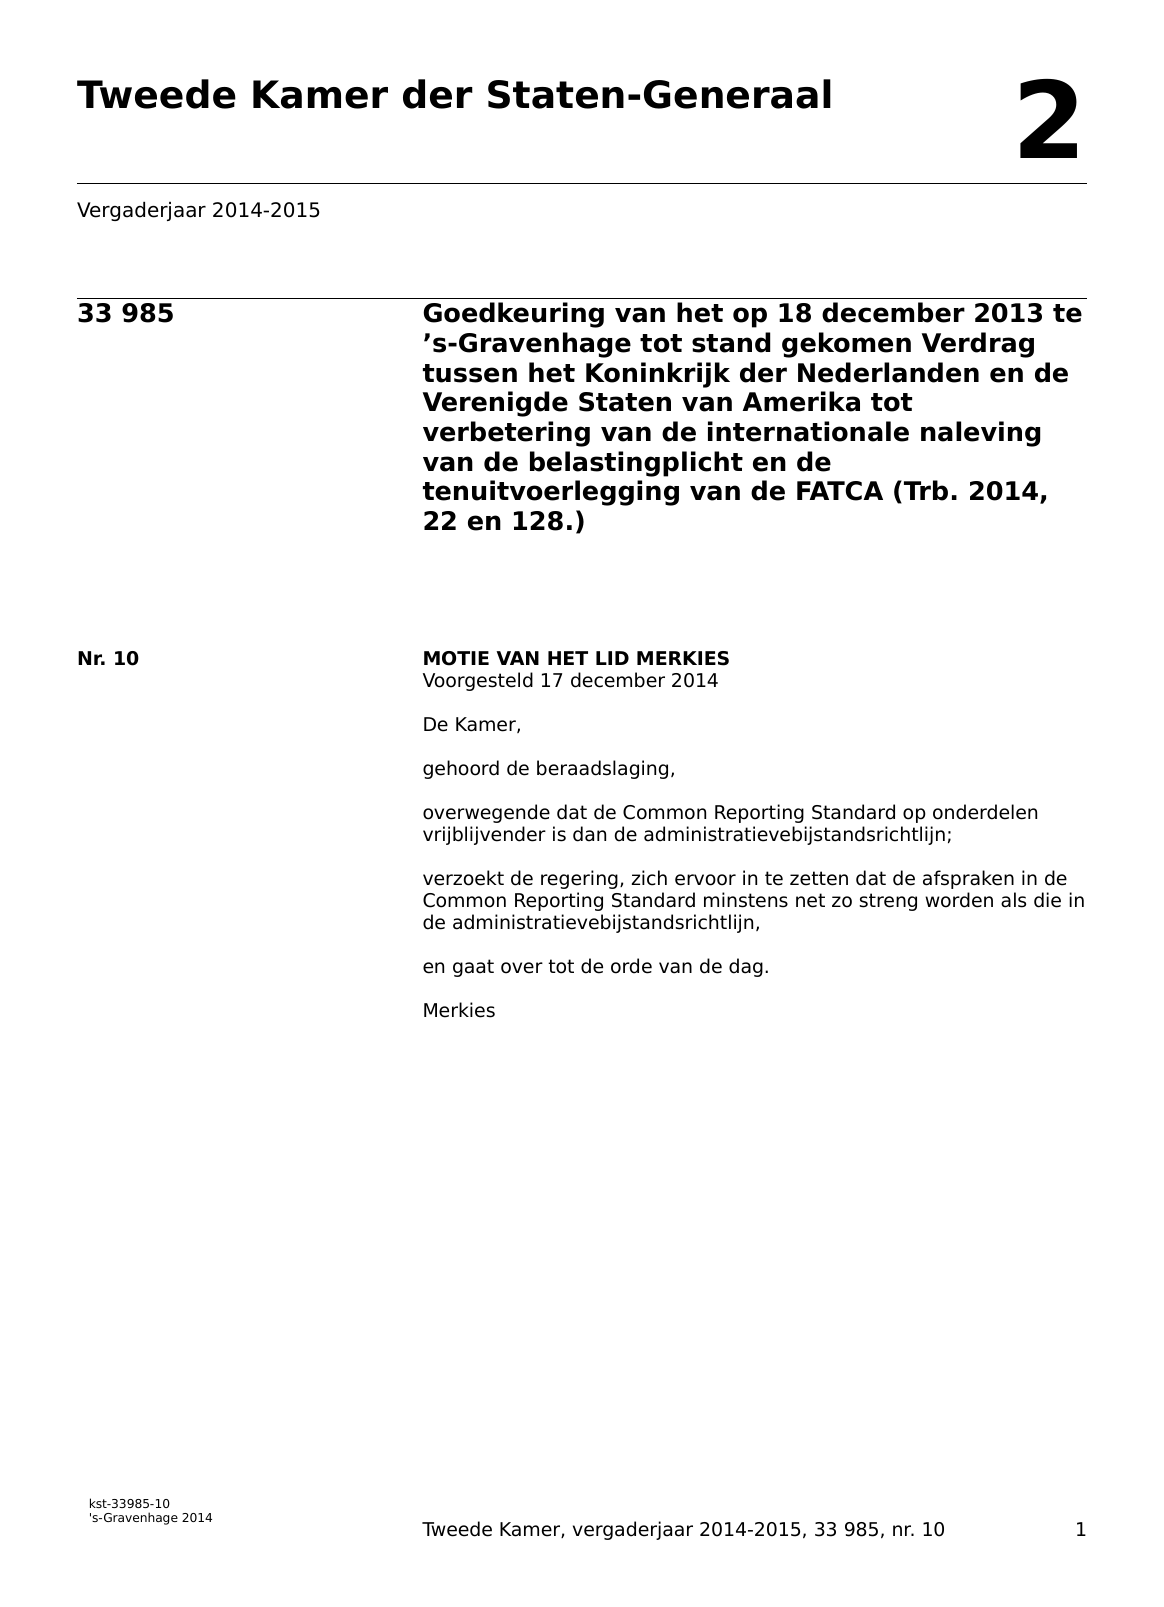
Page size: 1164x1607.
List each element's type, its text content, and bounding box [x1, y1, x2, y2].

text De Kamer, [422, 714, 1087, 736]
text overwegende dat de Common Reporting Standard op onderdelen vrijblijvender is dan de administratievebijstandsrichtlijn; [422, 802, 1087, 846]
table_header Tweede Kamer der Staten-Generaal [77, 59, 886, 183]
text en gaat over tot de orde van de dag. [422, 956, 1087, 978]
text Merkies [422, 1000, 1087, 1022]
text Voorgesteld 17 december 2014 [422, 669, 1087, 691]
text kst-33985-10 [88, 1497, 323, 1511]
subtitle Nr. 10 MOTIE VAN HET LID MERKIES [77, 647, 1087, 669]
subtitle 33 985 Goedkeuring van het op 18 december 2013 te ’s-Gravenhage tot stand gekomen Verdrag tussen het Koninkrijk der Nederlanden en de Verenigde Staten van Amerika tot verbetering van de internationale naleving van de belastingplicht en de tenuitvoerlegging van de FATCA (Trb. 2014, 22 en 128.) [77, 299, 1087, 536]
table_header 2 [886, 59, 1087, 183]
text verzoekt de regering, zich ervoor in te zetten dat de afspraken in de Common Reporting Standard minstens net zo streng worden als die in de administratievebijstandsrichtlijn, [422, 868, 1087, 934]
text 's-Gravenhage 2014 [88, 1511, 323, 1525]
text gehoord de beraadslaging, [422, 758, 1087, 780]
table_cell Vergaderjaar 2014-2015 [77, 184, 1087, 298]
